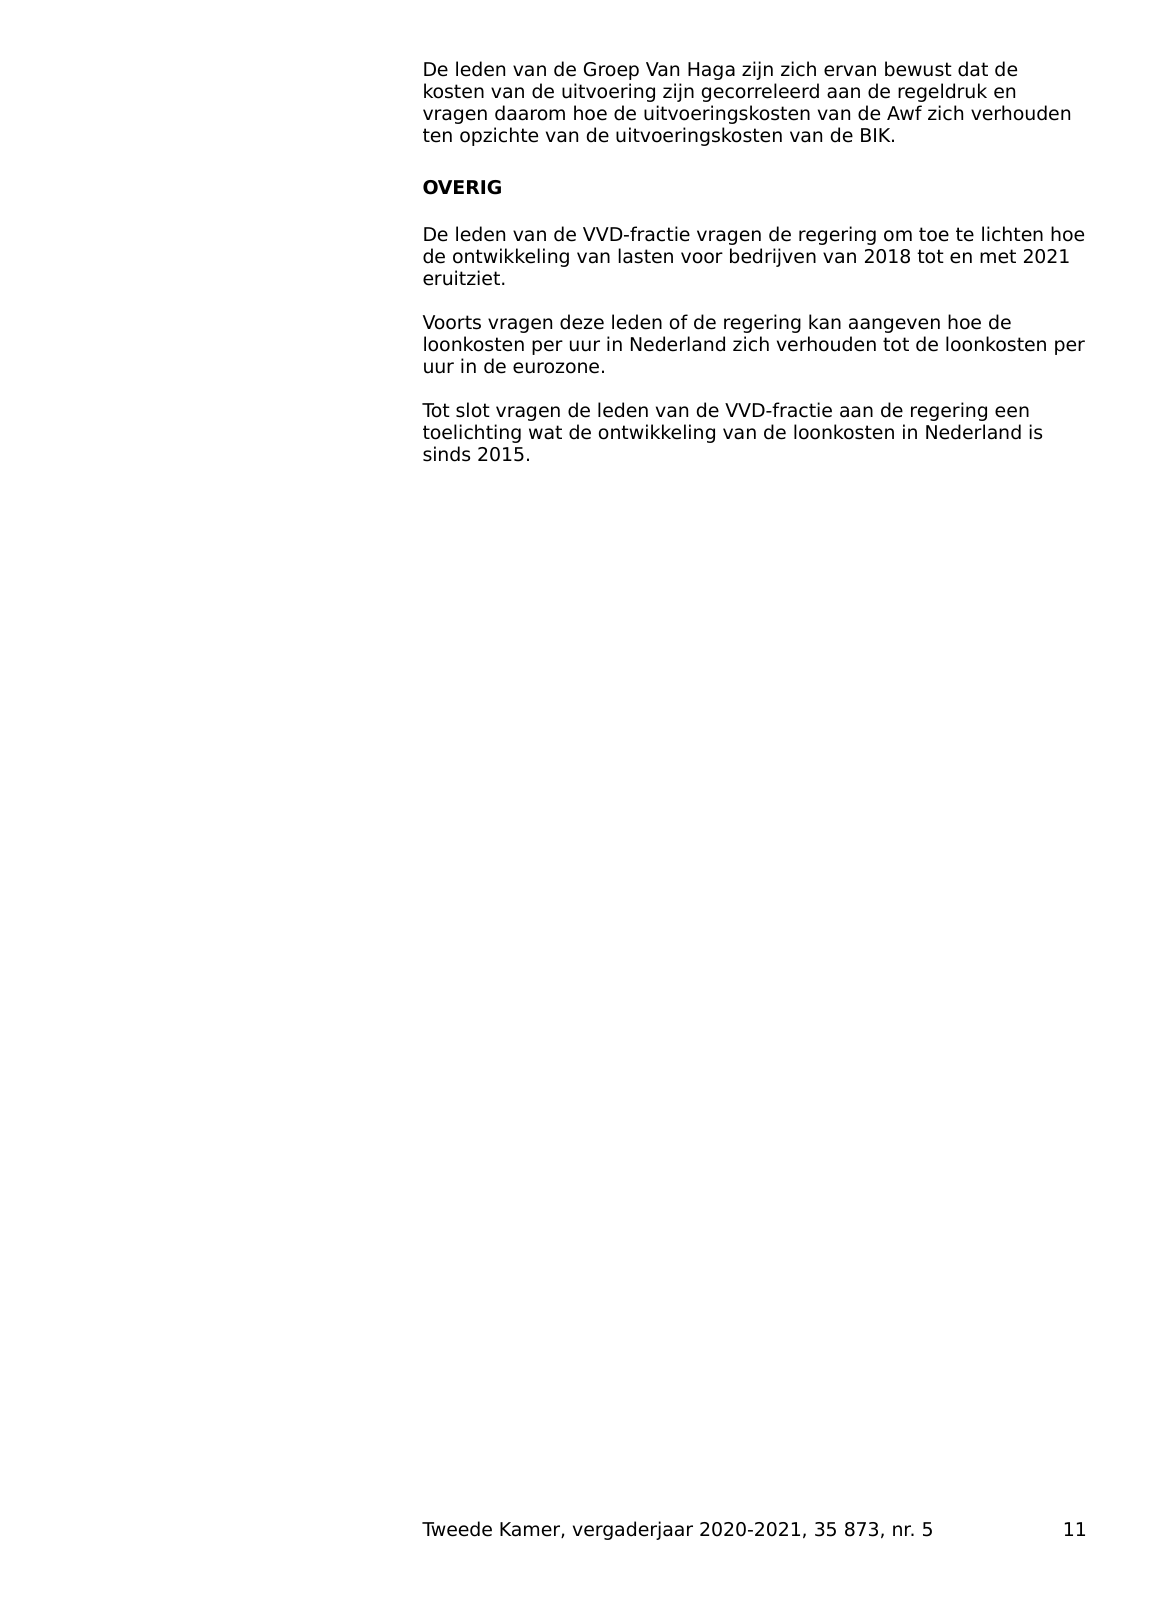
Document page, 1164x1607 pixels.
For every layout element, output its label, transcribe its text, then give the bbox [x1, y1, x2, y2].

text De leden van de Groep Van Haga zijn zich ervan bewust dat de kosten van de uitvoering zijn gecorreleerd aan de regeldruk en vragen daarom hoe de uitvoeringskosten van de Awf zich verhouden ten opzichte van de uitvoeringskosten van de BIK. [422, 59, 1087, 147]
subtitle OVERIG [422, 177, 1087, 199]
text Tot slot vragen de leden van de VVD-fractie aan de regering een toelichting wat de ontwikkeling van de loonkosten in Nederland is sinds 2015. [422, 400, 1087, 466]
text De leden van de VVD-fractie vragen de regering om toe te lichten hoe de ontwikkeling van lasten voor bedrijven van 2018 tot en met 2021 eruitziet. [422, 224, 1087, 290]
text Voorts vragen deze leden of de regering kan aangeven hoe de loonkosten per uur in Nederland zich verhouden tot de loonkosten per uur in de eurozone. [422, 312, 1087, 378]
